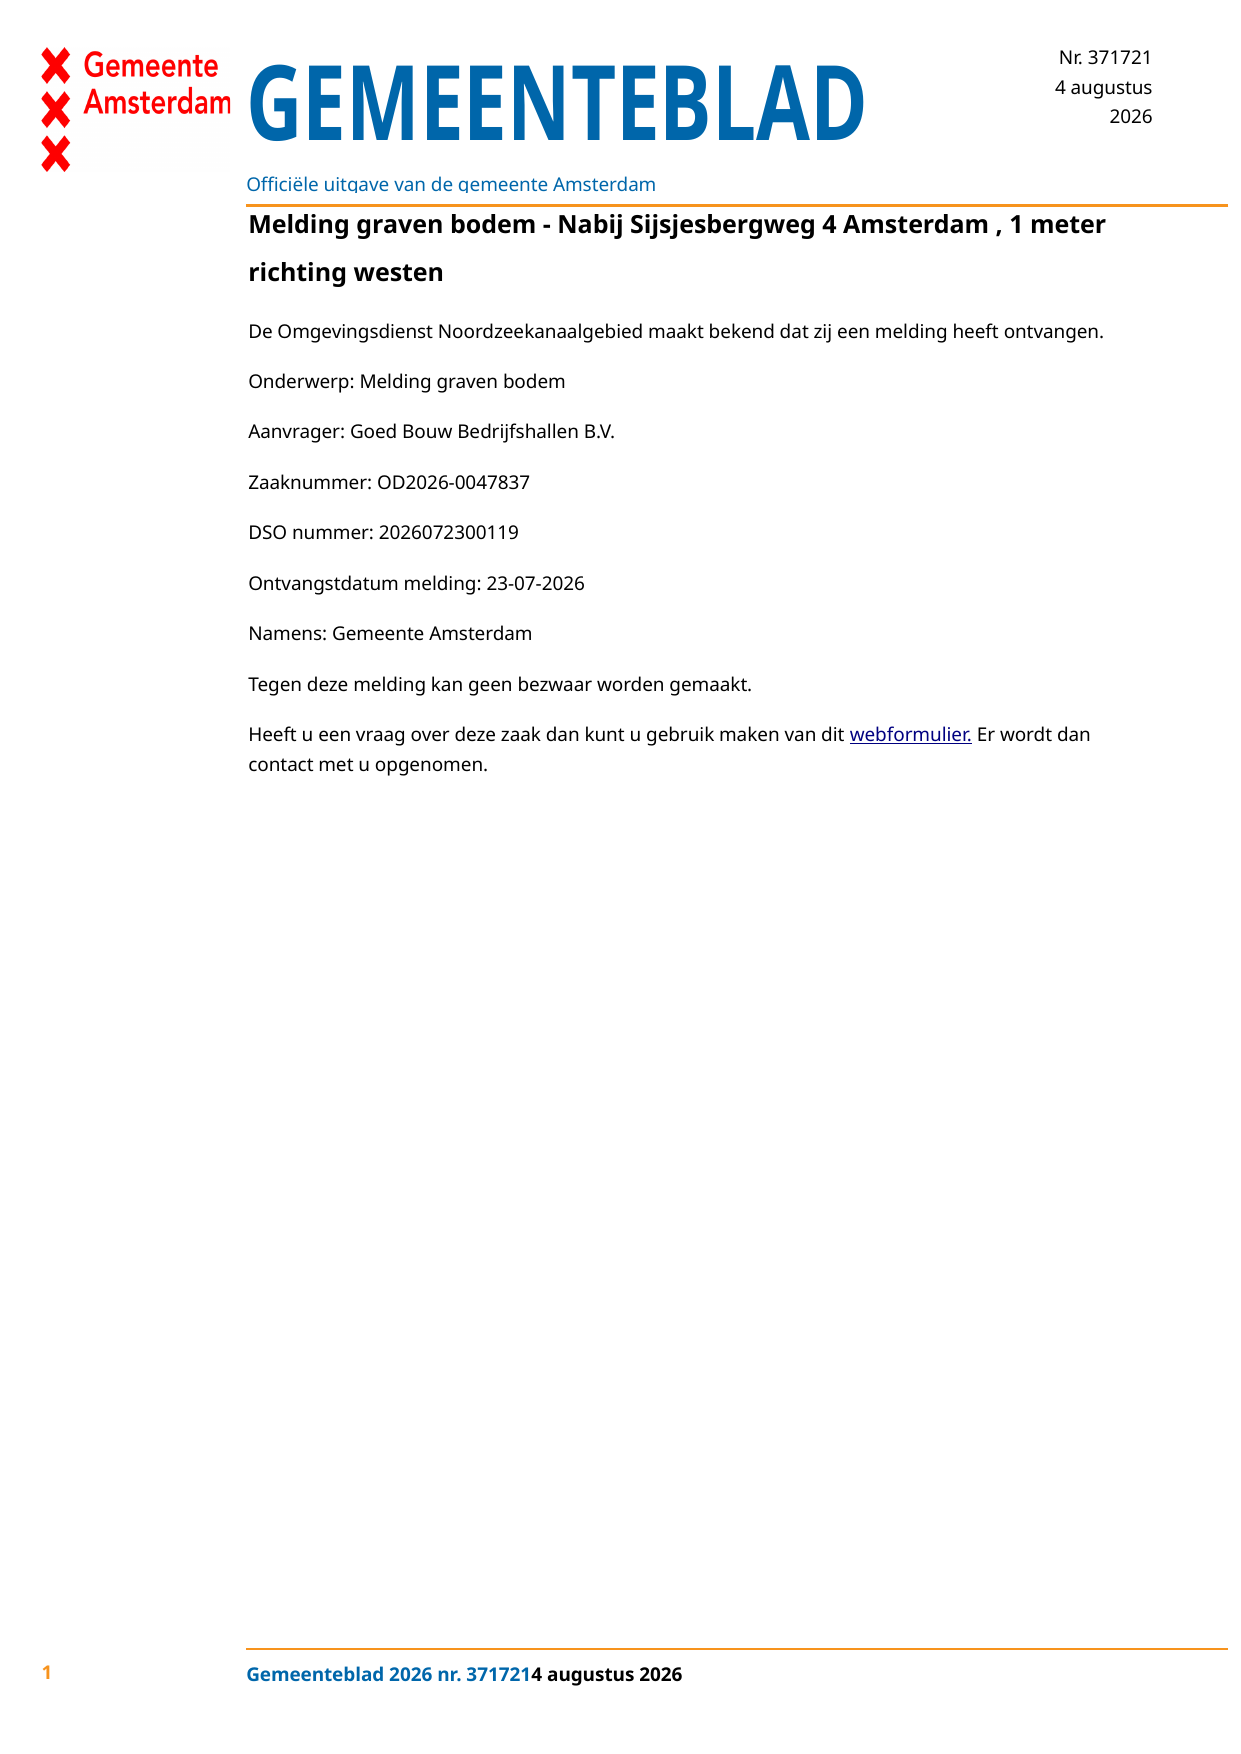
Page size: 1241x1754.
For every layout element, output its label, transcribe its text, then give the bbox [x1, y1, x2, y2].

text Ontvangstdatum melding: 23-07-2026 [248, 570, 1152, 596]
text Onderwerp: Melding graven bodem [248, 368, 1152, 394]
text Heeft u een vraag over deze zaak dan kunt u gebruik maken van dit webformulier. Er wordt dan contact met u opgenomen. [248, 721, 1152, 777]
text DSO nummer: 2026072300119 [248, 519, 1152, 545]
text Melding graven bodem - Nabij Sijsjesbergweg 4 Amsterdam , 1 meter richting westen [248, 207, 1152, 288]
text De Omgevingsdienst Noordzeekanaalgebied maakt bekend dat zij een melding heeft ontvangen. [248, 318, 1152, 344]
picture [41, 47, 231, 172]
text Zaaknummer: OD2026-0047837 [248, 469, 1152, 495]
text Tegen deze melding kan geen bezwaar worden gemaakt. [248, 671, 1152, 697]
text Namens: Gemeente Amsterdam [248, 620, 1152, 646]
text Aanvrager: Goed Bouw Bedrijfshallen B.V. [248, 419, 1152, 444]
